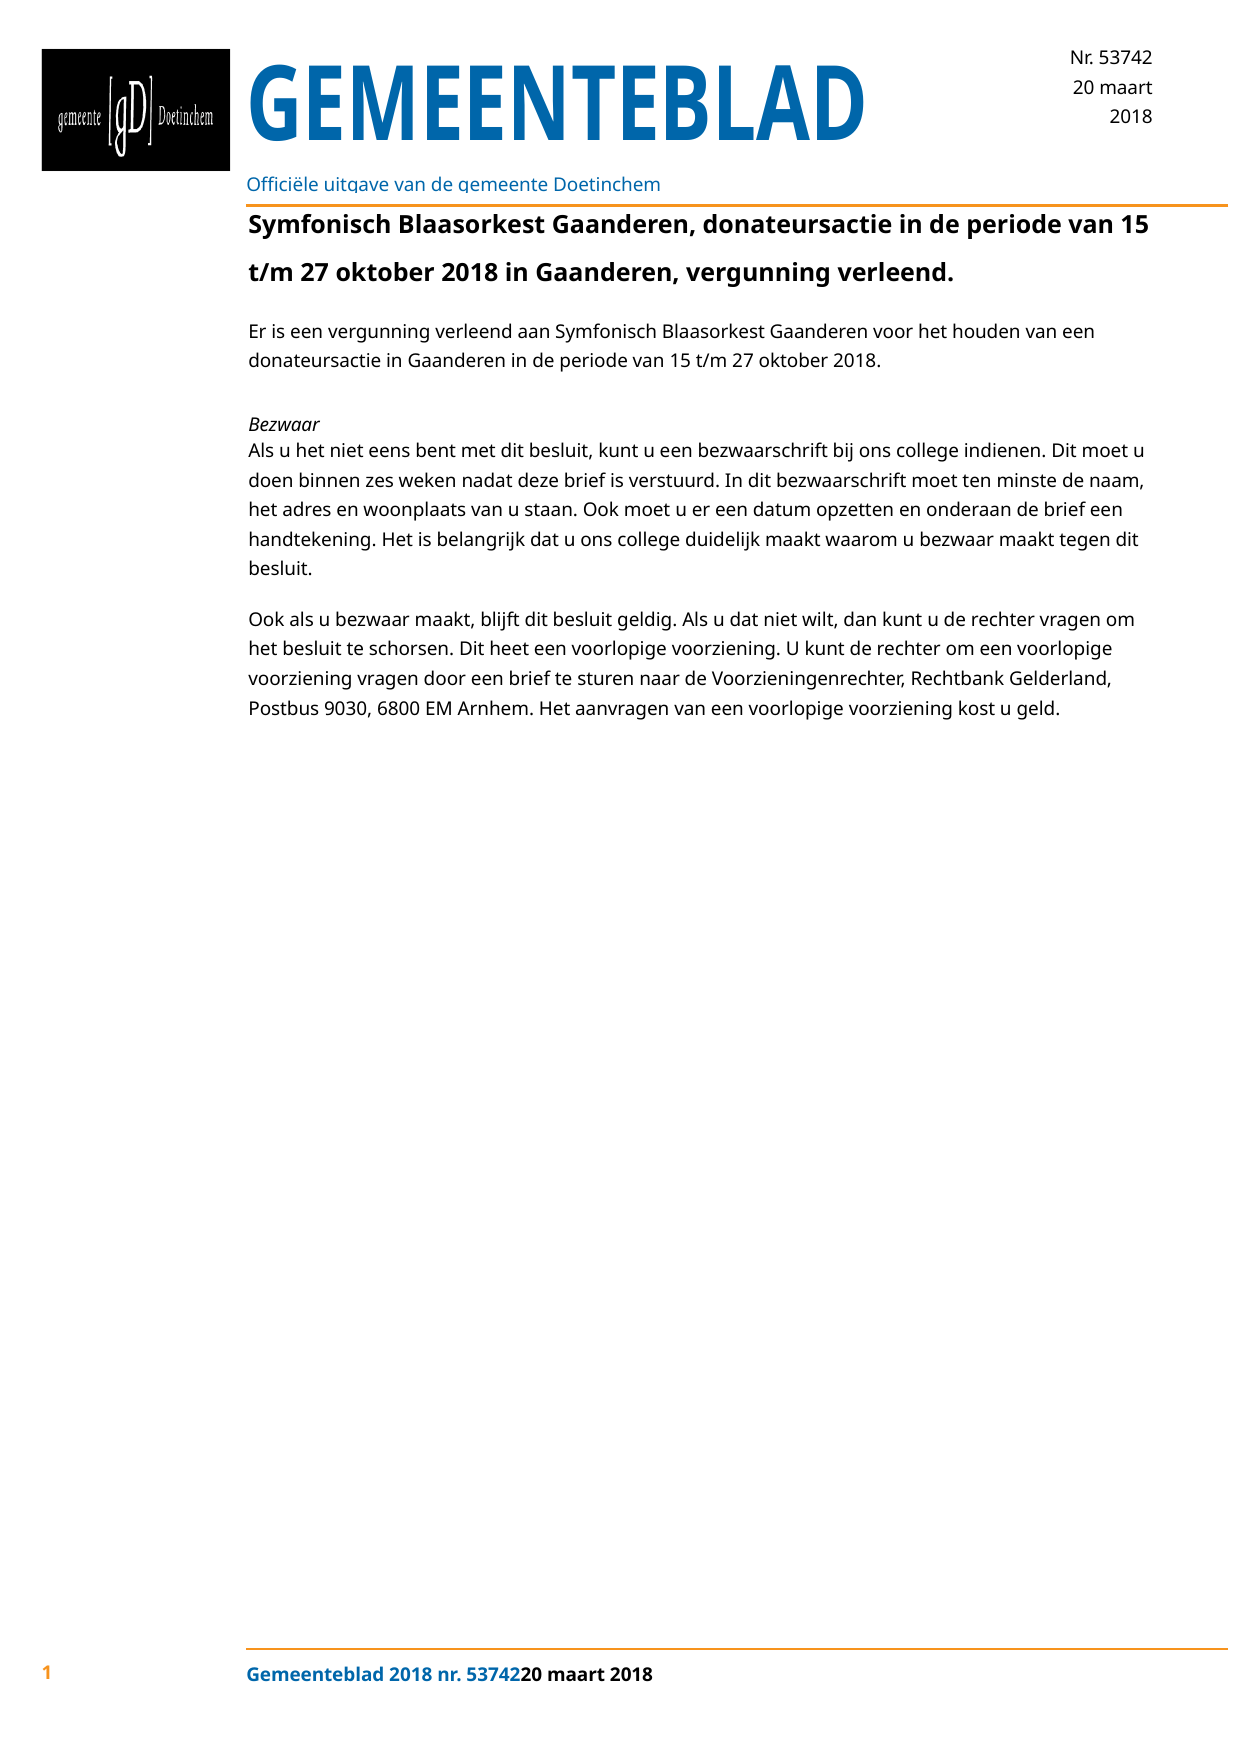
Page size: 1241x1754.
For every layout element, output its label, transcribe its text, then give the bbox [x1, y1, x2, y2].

picture [41, 47, 231, 172]
text Er is een vergunning verleend aan Symfonisch Blaasorkest Gaanderen voor het houden van een donateursactie in Gaanderen in de periode van 15 t/m 27 oktober 2018. [248, 318, 1152, 373]
text Als u het niet eens bent met dit besluit, kunt u een bezwaarschrift bij ons college indienen. Dit moet u doen binnen zes weken nadat deze brief is verstuurd. In dit bezwaarschrift moet ten minste de naam, het adres en woonplaats van u staan. Ook moet u er een datum opzetten en onderaan de brief een handtekening. Het is belangrijk dat u ons college duidelijk maakt waarom u bezwaar maakt tegen dit besluit. [248, 437, 1152, 581]
text Symfonisch Blaasorkest Gaanderen, donateursactie in de periode van 15 t/m 27 oktober 2018 in Gaanderen, vergunning verleend. [248, 207, 1152, 288]
text Bezwaar [248, 411, 1152, 437]
text Ook als u bezwaar maakt, blijft dit besluit geldig. Als u dat niet wilt, dan kunt u de rechter vragen om het besluit te schorsen. Dit heet een voorlopige voorziening. U kunt de rechter om een voorlopige voorziening vragen door een brief te sturen naar de Voorzieningenrechter, Rechtbank Gelderland, Postbus 9030, 6800 EM Arnhem. Het aanvragen van een voorlopige voorziening kost u geld. [248, 606, 1152, 720]
